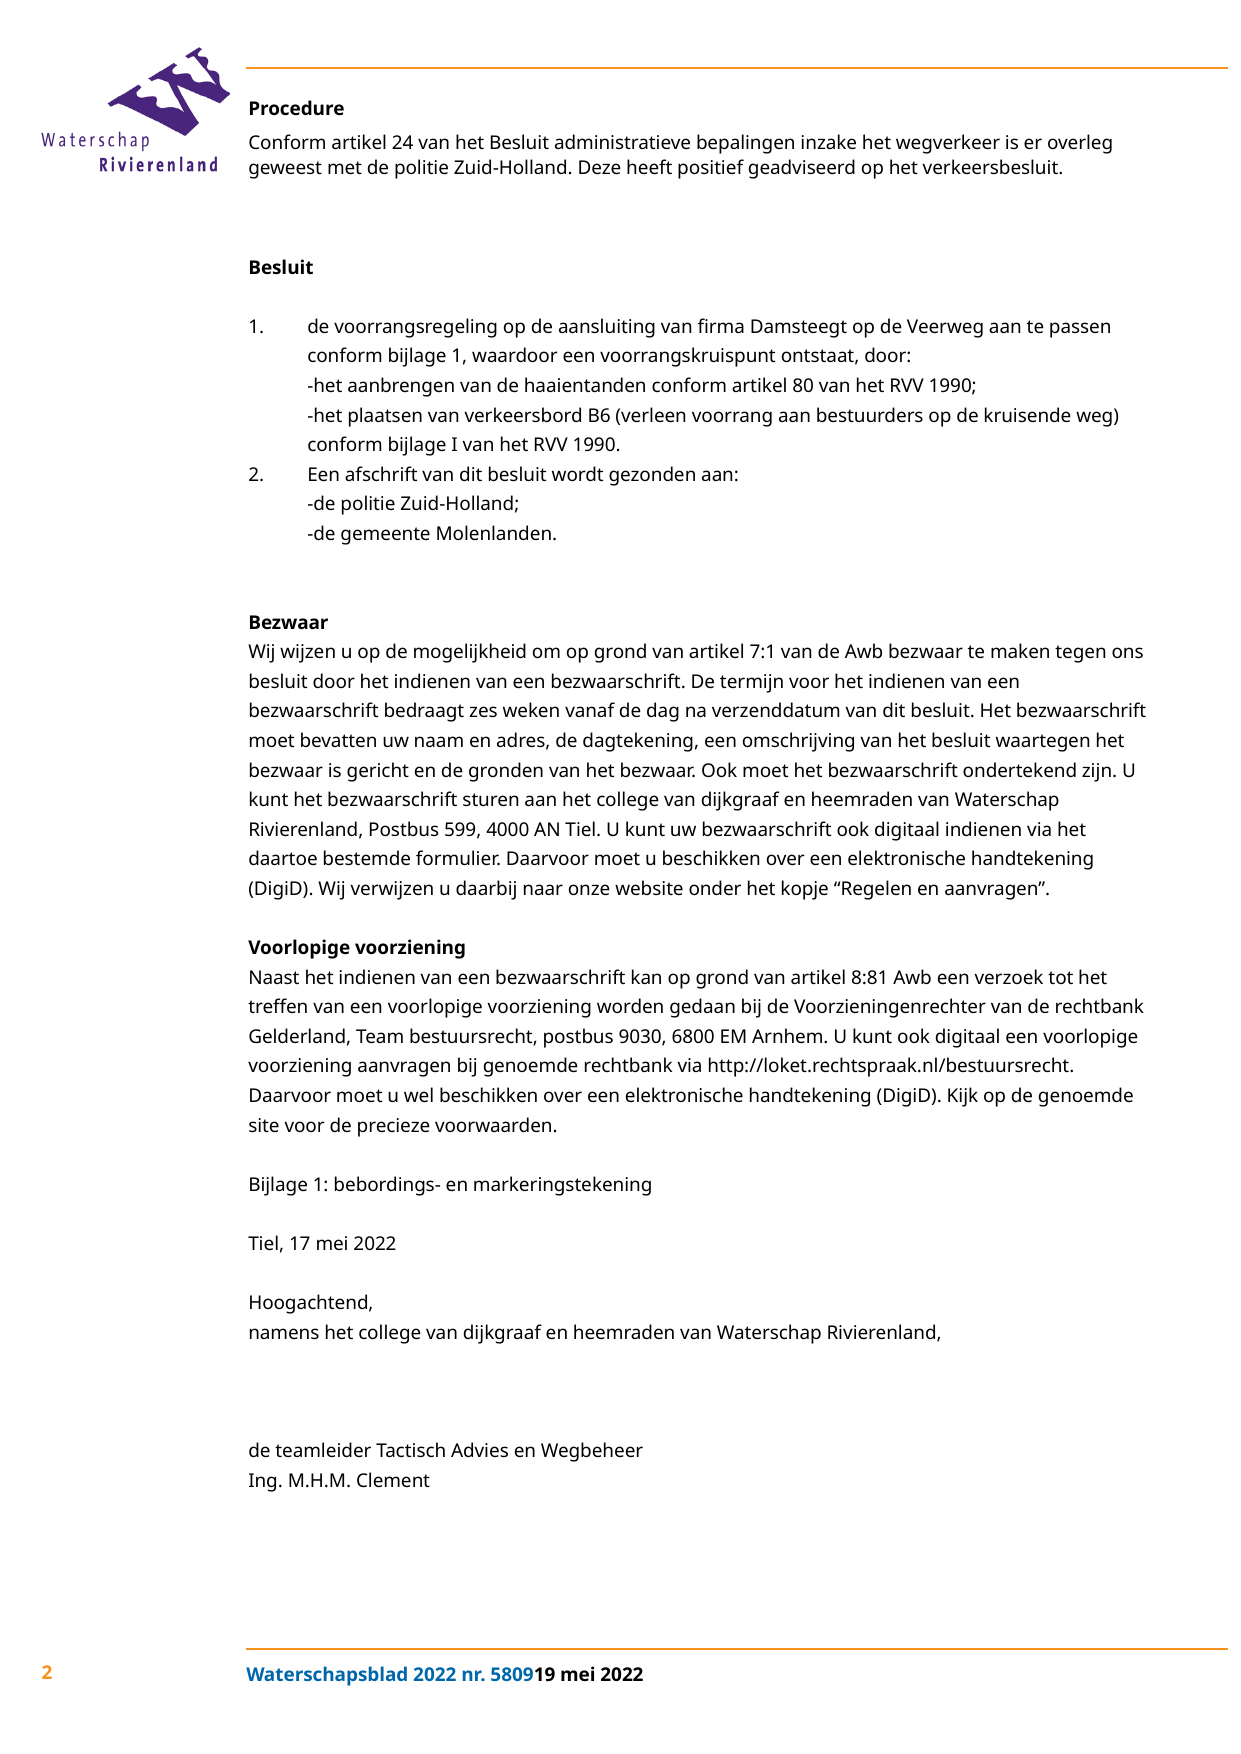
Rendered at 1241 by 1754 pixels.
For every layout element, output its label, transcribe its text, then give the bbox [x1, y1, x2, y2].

text Besluit [248, 254, 1152, 280]
list -het aanbrengen van de haaientanden conform artikel 80 van het RVV 1990; [248, 372, 1152, 398]
text Voorlopige voorziening [248, 934, 1152, 960]
list de voorrangsregeling op de aansluiting van firma Damsteegt op de Veerweg aan te passen conform bijlage 1, waardoor een voorrangskruispunt ontstaat, door: [248, 313, 1152, 368]
list -de politie Zuid-Holland; [248, 491, 1152, 516]
list -de gemeente Molenlanden. [248, 520, 1152, 546]
list Een afschrift van dit besluit wordt gezonden aan: [248, 461, 1152, 487]
text Hoogachtend, [248, 1289, 1152, 1315]
text Naast het indienen van een bezwaarschrift kan op grond van artikel 8:81 Awb een verzoek tot het treffen van een voorlopige voorziening worden gedaan bij de Voorzieningenrechter van de rechtbank Gelderland, Team bestuursrecht, postbus 9030, 6800 EM Arnhem. U kunt ook digitaal een voorlopige voorziening aanvragen bij genoemde rechtbank via http://loket.rechtspraak.nl/bestuursrecht. Daarvoor moet u wel beschikken over een elektronische handtekening (DigiD). Kijk op de genoemde site voor de precieze voorwaarden. [248, 964, 1152, 1138]
text namens het college van dijkgraaf en heemraden van Waterschap Rivierenland, [248, 1319, 1152, 1345]
text Ing. M.H.M. Clement [248, 1467, 1152, 1493]
list -het plaatsen van verkeersbord B6 (verleen voorrang aan bestuurders op de kruisende weg) conform bijlage I van het RVV 1990. [248, 402, 1152, 457]
text Tiel, 17 mei 2022 [248, 1230, 1152, 1256]
text Wij wijzen u op de mogelijkheid om op grond van artikel 7:1 van de Awb bezwaar te maken tegen ons besluit door het indienen van een bezwaarschrift. De termijn voor het indienen van een bezwaarschrift bedraagt zes weken vanaf de dag na verzenddatum van dit besluit. Het bezwaarschrift moet bevatten uw naam en adres, de dagtekening, een omschrijving van het besluit waartegen het bezwaar is gericht en de gronden van het bezwaar. Ook moet het bezwaarschrift ondertekend zijn. U kunt het bezwaarschrift sturen aan het college van dijkgraaf en heemraden van Waterschap Rivierenland, Postbus 599, 4000 AN Tiel. U kunt uw bezwaarschrift ook digitaal indienen via het daartoe bestemde formulier. Daarvoor moet u beschikken over een elektronische handtekening (DigiD). Wij verwijzen u daarbij naar onze website onder het kopje “Regelen en aanvragen”. [248, 638, 1152, 901]
text Bijlage 1: bebordings- en markeringstekening [248, 1171, 1152, 1197]
text Bezwaar [248, 609, 1152, 635]
picture [41, 47, 231, 172]
text Conform artikel 24 van het Besluit administratieve bepalingen inzake het wegverkeer is er overleg geweest met de politie Zuid-Holland. Deze heeft positief geadviseerd op het verkeersbesluit. [248, 129, 1152, 180]
text de teamleider Tactisch Advies en Wegbeheer [248, 1437, 1152, 1463]
text Procedure [248, 95, 1152, 121]
